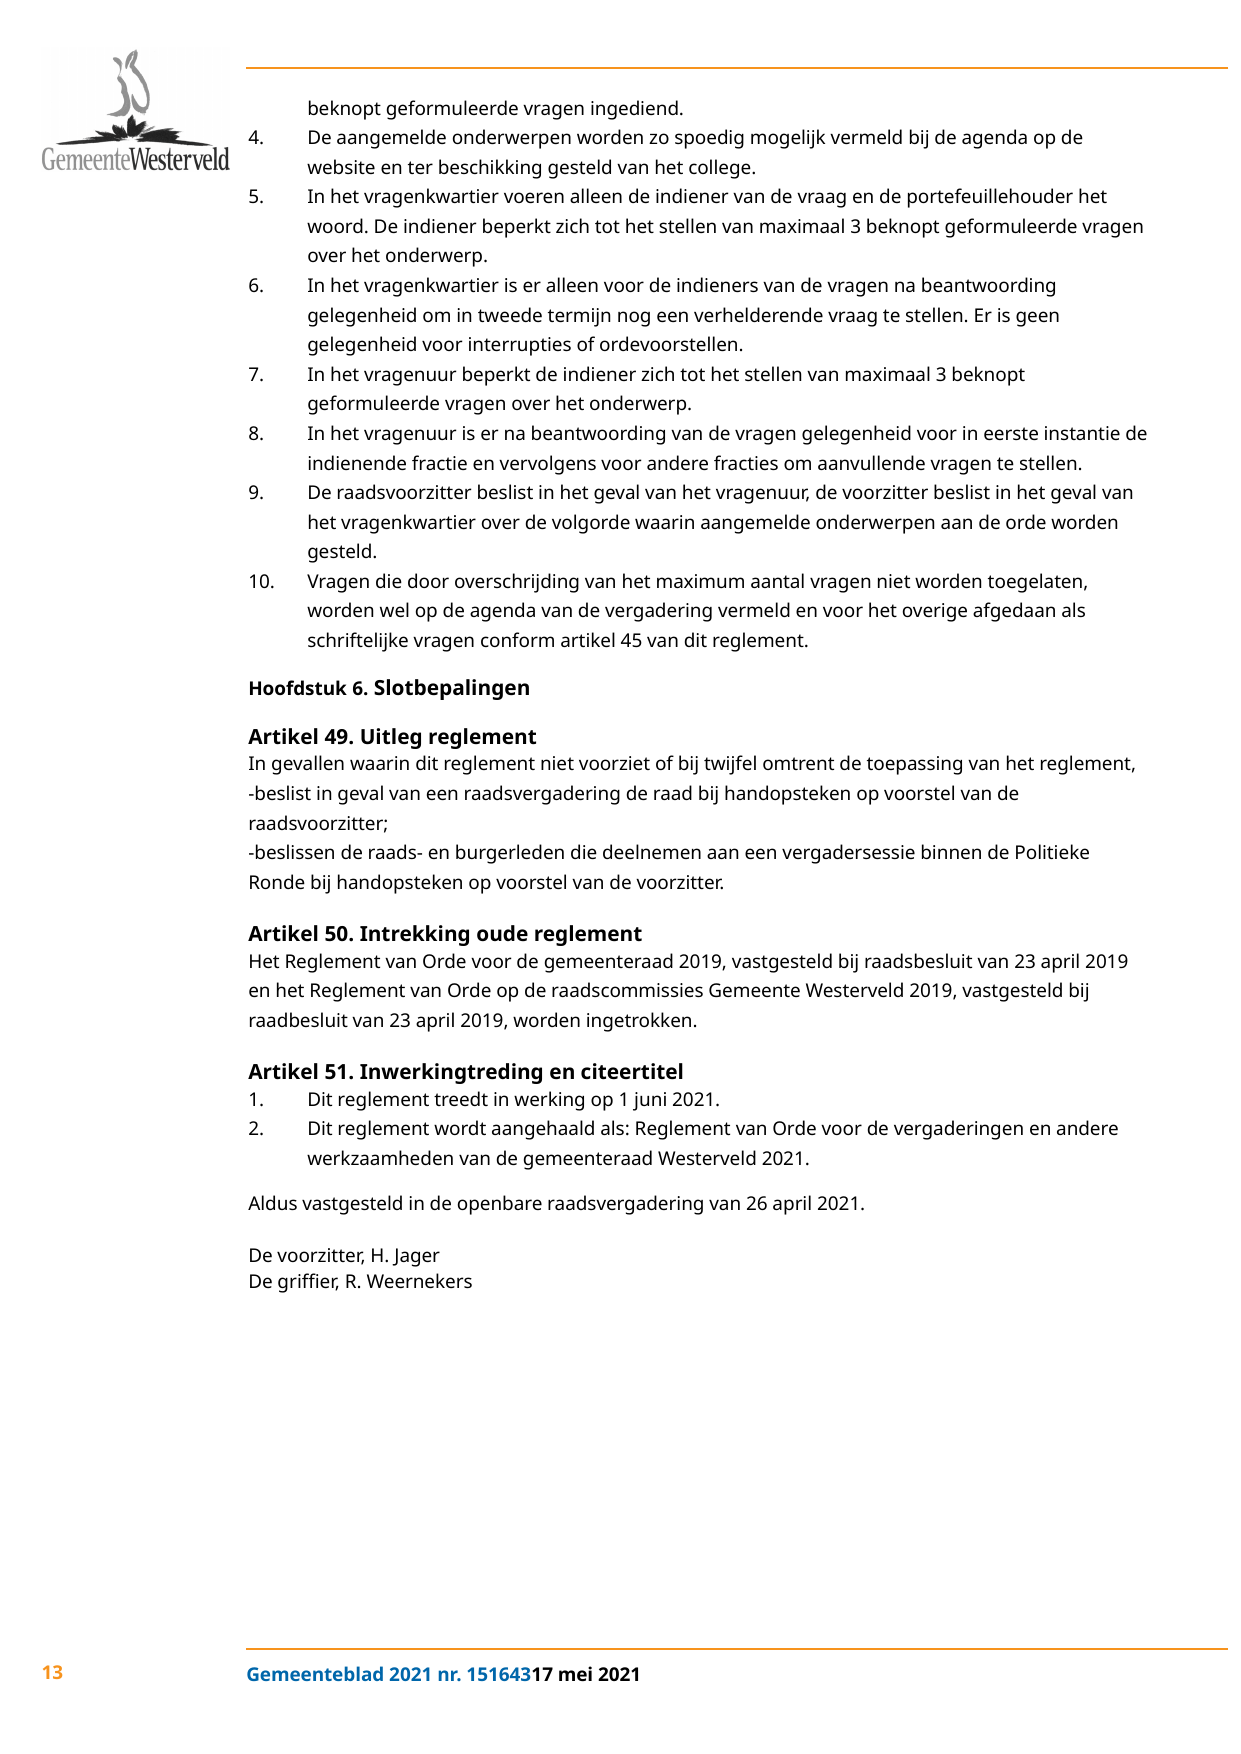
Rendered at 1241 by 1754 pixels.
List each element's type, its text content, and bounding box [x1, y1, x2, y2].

text Artikel 49. Uitleg reglement [248, 722, 1152, 751]
list Dit reglement wordt aangehaald als: Reglement van Orde voor de vergaderingen en andere werkzaamheden van de gemeenteraad Westerveld 2021. [248, 1115, 1152, 1171]
text Artikel 50. Intrekking oude reglement [248, 919, 1152, 948]
text Aldus vastgesteld in de openbare raadsvergadering van 26 april 2021. [248, 1191, 1152, 1216]
list De raadsvoorzitter beslist in het geval van het vragenuur, de voorzitter beslist in het geval van het vragenkwartier over de volgorde waarin aangemelde onderwerpen aan de orde worden gesteld. [248, 479, 1152, 564]
text De griffier, R. Weernekers [248, 1268, 1152, 1293]
text Artikel 51. Inwerkingtreding en citeertitel [248, 1057, 1152, 1086]
list In het vragenkwartier is er alleen voor de indieners van de vragen na beantwoording gelegenheid om in tweede termijn nog een verhelderende vraag te stellen. Er is geen gelegenheid voor interrupties of ordevoorstellen. [248, 272, 1152, 357]
list Vragen die door overschrijding van het maximum aantal vragen niet worden toegelaten, worden wel op de agenda van de vergadering vermeld en voor het overige afgedaan als schriftelijke vragen conform artikel 45 van dit reglement. [248, 568, 1152, 653]
list beknopt geformuleerde vragen ingediend. [248, 95, 1152, 121]
text -beslist in geval van een raadsvergadering de raad bij handopsteken op voorstel van de raadsvoorzitter; [248, 780, 1152, 836]
text In gevallen waarin dit reglement niet voorziet of bij twijfel omtrent de toepassing van het reglement, [248, 751, 1152, 776]
text De voorzitter, H. Jager [248, 1242, 1152, 1268]
list Dit reglement treedt in werking op 1 juni 2021. [248, 1086, 1152, 1112]
picture [41, 47, 231, 172]
text Het Reglement van Orde voor de gemeenteraad 2019, vastgesteld bij raadsbesluit van 23 april 2019 en het Reglement van Orde op de raadscommissies Gemeente Westerveld 2019, vastgesteld bij raadbesluit van 23 april 2019, worden ingetrokken. [248, 948, 1152, 1033]
text -beslissen de raads- en burgerleden die deelnemen aan een vergadersessie binnen de Politieke Ronde bij handopsteken op voorstel van de voorzitter. [248, 839, 1152, 895]
list De aangemelde onderwerpen worden zo spoedig mogelijk vermeld bij de agenda op de website en ter beschikking gesteld van het college. [248, 124, 1152, 180]
text Hoofdstuk 6. Slotbepalingen [248, 673, 1152, 701]
list In het vragenuur is er na beantwoording van de vragen gelegenheid voor in eerste instantie de indienende fractie en vervolgens voor andere fracties om aanvullende vragen te stellen. [248, 420, 1152, 476]
list In het vragenuur beperkt de indiener zich tot het stellen van maximaal 3 beknopt geformuleerde vragen over het onderwerp. [248, 361, 1152, 416]
list In het vragenkwartier voeren alleen de indiener van de vraag en de portefeuillehouder het woord. De indiener beperkt zich tot het stellen van maximaal 3 beknopt geformuleerde vragen over het onderwerp. [248, 183, 1152, 268]
